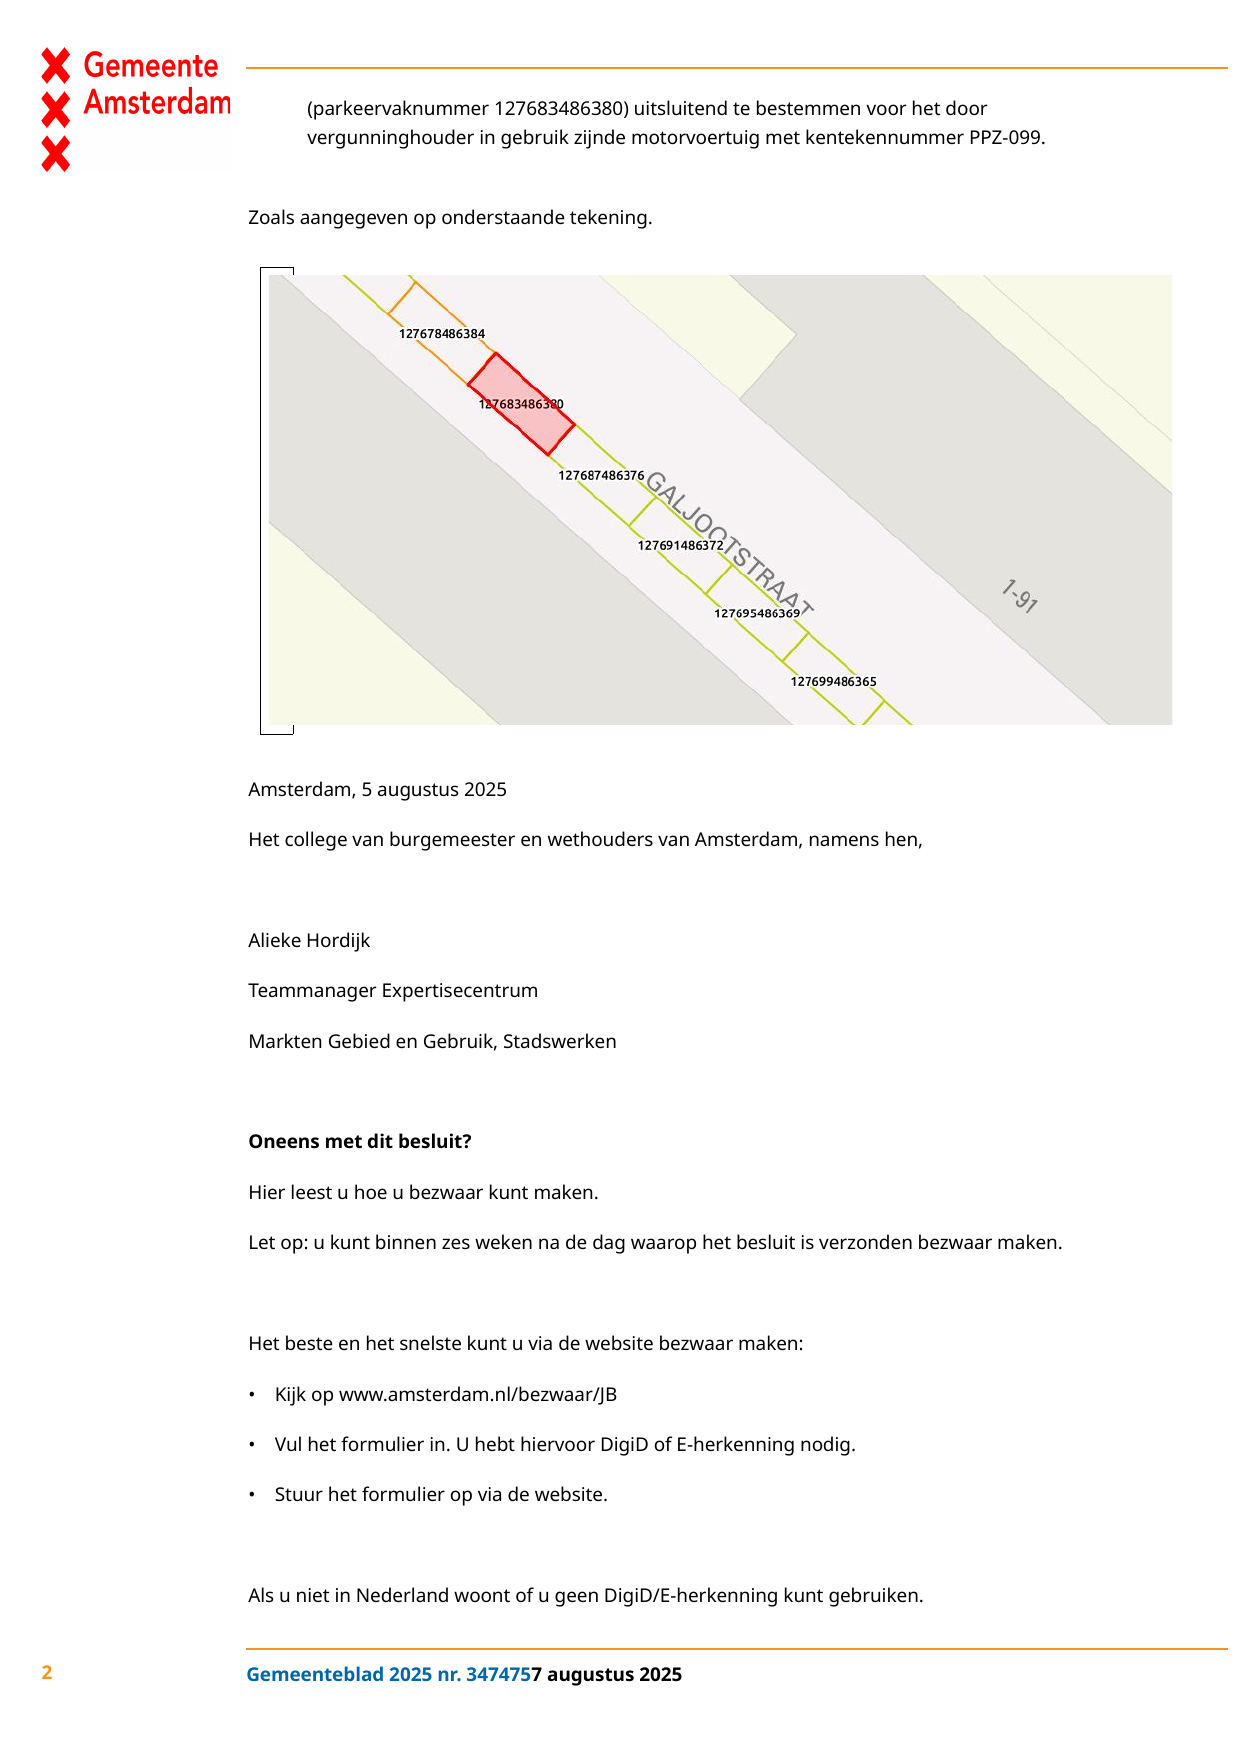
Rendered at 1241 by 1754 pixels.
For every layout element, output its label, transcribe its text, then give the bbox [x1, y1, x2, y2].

list (parkeervaknummer 127683486380) uitsluitend te bestemmen voor het door vergunninghouder in gebruik zijnde motorvoertuig met kentekennummer PPZ-099. [248, 95, 1152, 150]
text Als u niet in Nederland woont of u geen DigiD/E-herkenning kunt gebruiken. [248, 1582, 1152, 1608]
text • Stuur het formulier op via de website. [248, 1482, 1152, 1507]
text Oneens met dit besluit? [248, 1129, 1152, 1154]
text • Kijk op www.amsterdam.nl/bezwaar/JB [248, 1381, 1152, 1406]
picture [41, 47, 231, 172]
picture [268, 275, 1173, 725]
text Zoals aangegeven op onderstaande tekening. [248, 204, 1152, 230]
text Het college van burgemeester en wethouders van Amsterdam, namens hen, [248, 826, 1152, 852]
text • Vul het formulier in. U hebt hiervoor DigiD of E-herkenning nodig. [248, 1431, 1152, 1457]
text Teammanager Expertisecentrum [248, 977, 1152, 1003]
text Het beste en het snelste kunt u via de website bezwaar maken: [248, 1330, 1152, 1356]
text Hier leest u hoe u bezwaar kunt maken. [248, 1179, 1152, 1205]
text Let op: u kunt binnen zes weken na de dag waarop het besluit is verzonden bezwaar maken. [248, 1229, 1152, 1255]
text Markten Gebied en Gebruik, Stadswerken [248, 1028, 1152, 1053]
text Alieke Hordijk [248, 927, 1152, 953]
text Amsterdam, 5 augustus 2025 [248, 776, 1152, 801]
